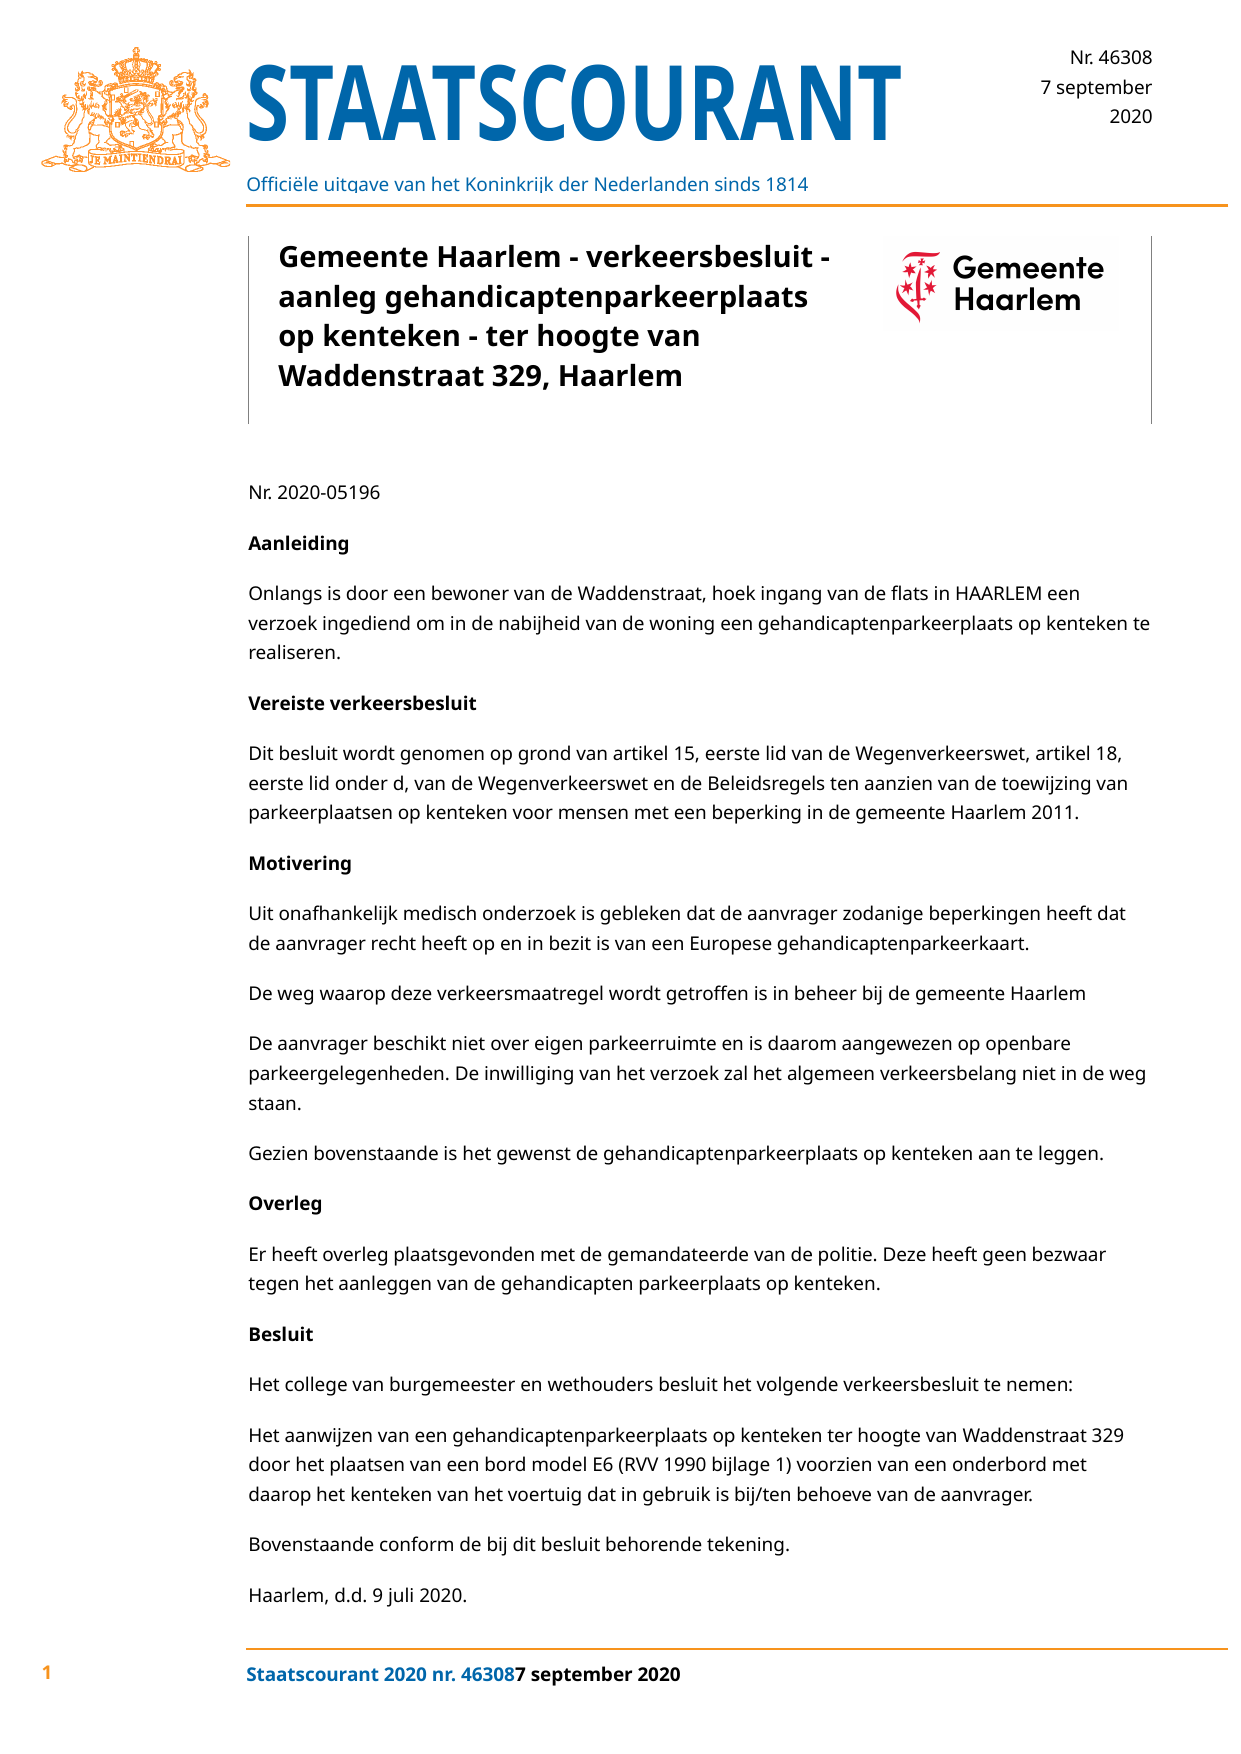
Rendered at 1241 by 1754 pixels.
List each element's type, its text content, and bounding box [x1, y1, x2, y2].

text Nr. 2020-05196 [248, 479, 1152, 505]
text Haarlem, d.d. 9 juli 2020. [248, 1582, 1152, 1608]
text Uit onafhankelijk medisch onderzoek is gebleken dat de aanvrager zodanige beperkingen heeft dat de aanvrager recht heeft op en in bezit is van een Europese gehandicaptenparkeerkaart. [248, 900, 1152, 956]
text Dit besluit wordt genomen op grond van artikel 15, eerste lid van de Wegenverkeerswet, artikel 18, eerste lid onder d, van de Wegenverkeerswet en de Beleidsregels ten aanzien van de toewijzing van parkeerplaatsen op kenteken voor mensen met een beperking in de gemeente Haarlem 2011. [248, 740, 1152, 825]
text Overleg [248, 1191, 1152, 1216]
text Het aanwijzen van een gehandicaptenparkeerplaats op kenteken ter hoogte van Waddenstraat 329 door het plaatsen van een bord model E6 (RVV 1990 bijlage 1) voorzien van een onderbord met daarop het kenteken van het voertuig dat in gebruik is bij/ten behoeve van de aanvrager. [248, 1422, 1152, 1507]
table_header Gemeente Haarlem - verkeersbesluit - aanleg gehandicaptenparkeerplaats op kenteken - ter hoogte van Waddenstraat 329, Haarlem [249, 236, 850, 424]
text De weg waarop deze verkeersmaatregel wordt getroffen is in beheer bij de gemeente Haarlem [248, 980, 1152, 1006]
text Vereiste verkeersbesluit [248, 690, 1152, 716]
picture [41, 47, 231, 172]
text Aanleiding [248, 530, 1152, 556]
picture [882, 236, 1119, 331]
text Gezien bovenstaande is het gewenst de gehandicaptenparkeerplaats op kenteken aan te leggen. [248, 1140, 1152, 1166]
text Het college van burgemeester en wethouders besluit het volgende verkeersbesluit te nemen: [248, 1371, 1152, 1397]
text De aanvrager beschikt niet over eigen parkeerruimte en is daarom aangewezen op openbare parkeergelegenheden. De inwilliging van het verzoek zal het algemeen verkeersbelang niet in de weg staan. [248, 1031, 1152, 1116]
text Onlangs is door een bewoner van de Waddenstraat, hoek ingang van de flats in HAARLEM een verzoek ingediend om in de nabijheid van de woning een gehandicaptenparkeerplaats op kenteken te realiseren. [248, 580, 1152, 665]
text Er heeft overleg plaatsgevonden met de gemandateerde van de politie. Deze heeft geen bezwaar tegen het aanleggen van de gehandicapten parkeerplaats op kenteken. [248, 1241, 1152, 1296]
text Bovenstaande conform de bij dit besluit behorende tekening. [248, 1531, 1152, 1557]
text Besluit [248, 1321, 1152, 1347]
table_header [850, 236, 1151, 424]
text Motivering [248, 850, 1152, 876]
